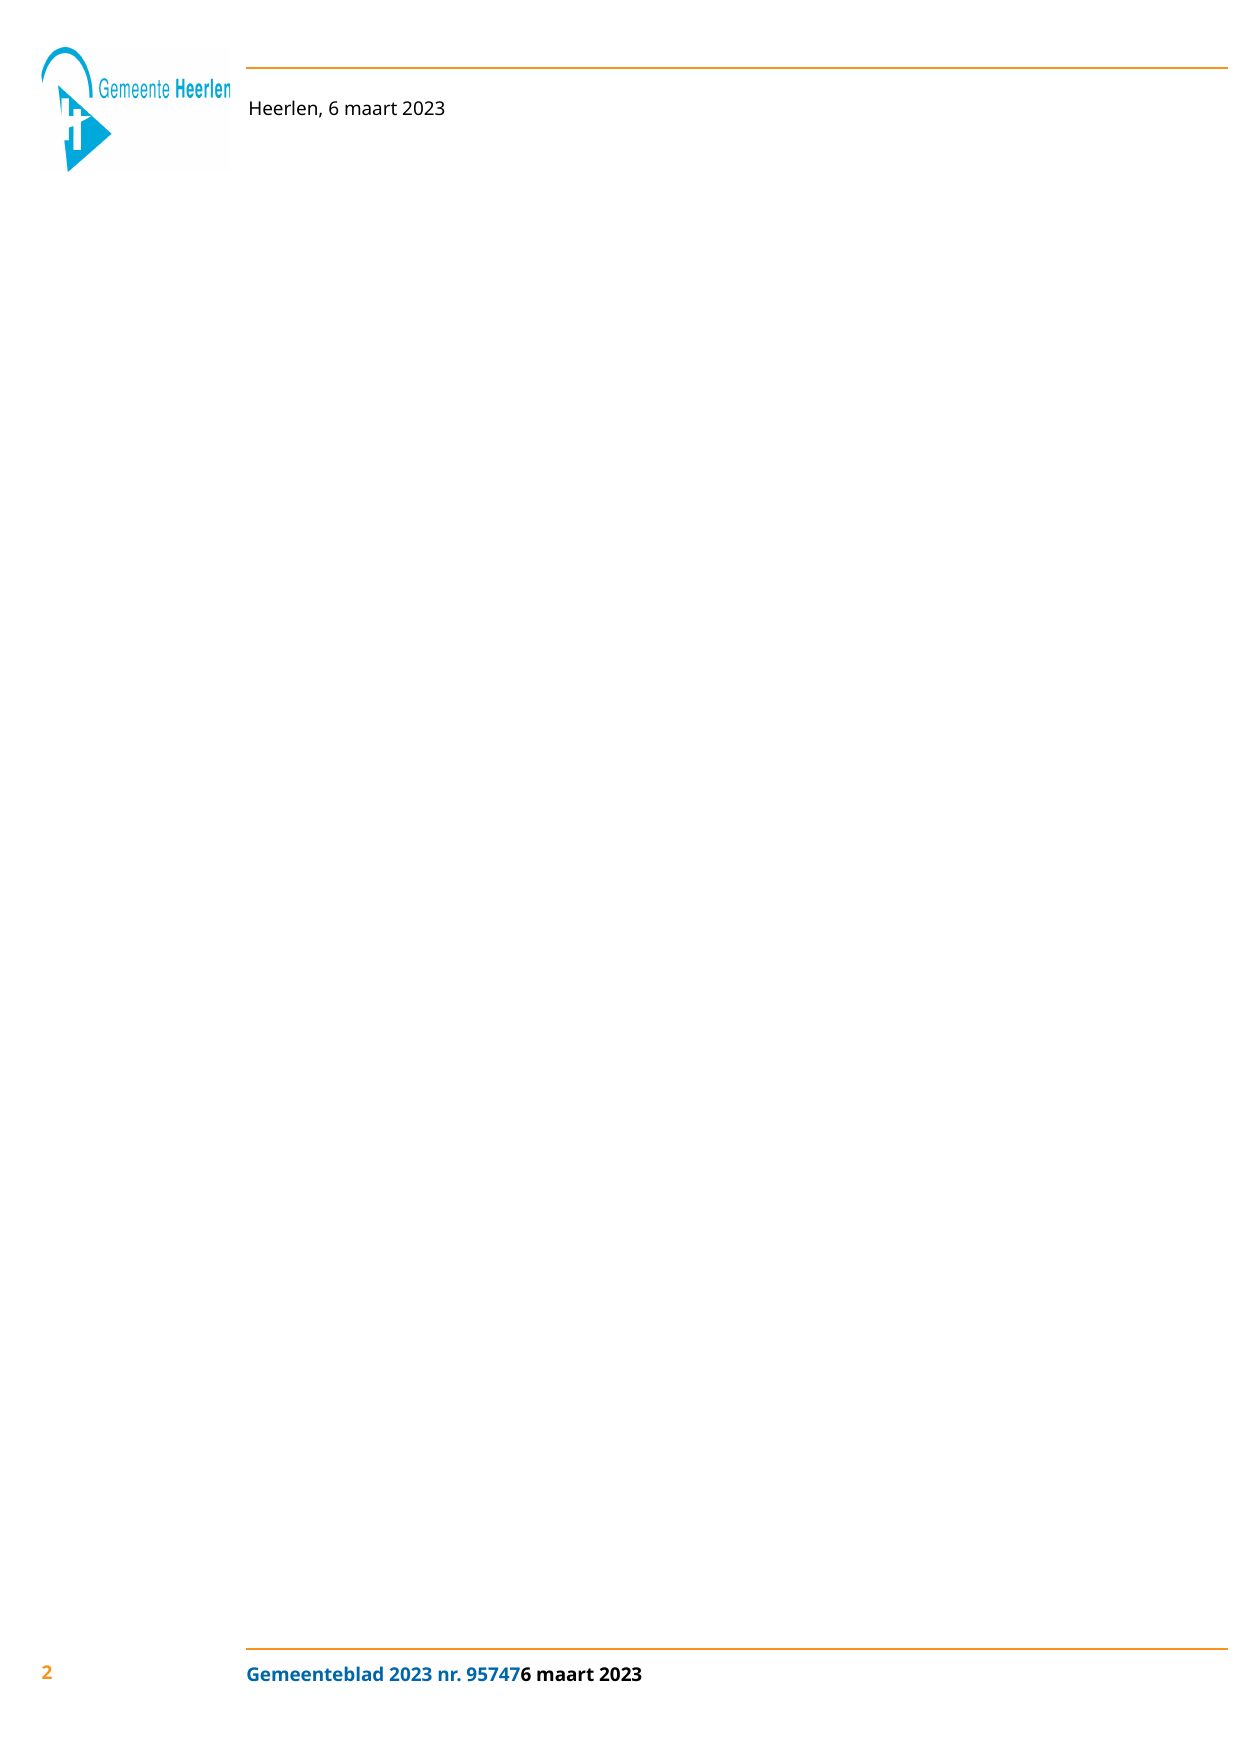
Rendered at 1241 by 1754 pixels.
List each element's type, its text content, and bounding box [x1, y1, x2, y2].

picture [41, 47, 59, 70]
text Heerlen, 6 maart 2023 [248, 95, 1152, 121]
picture [41, 47, 231, 172]
